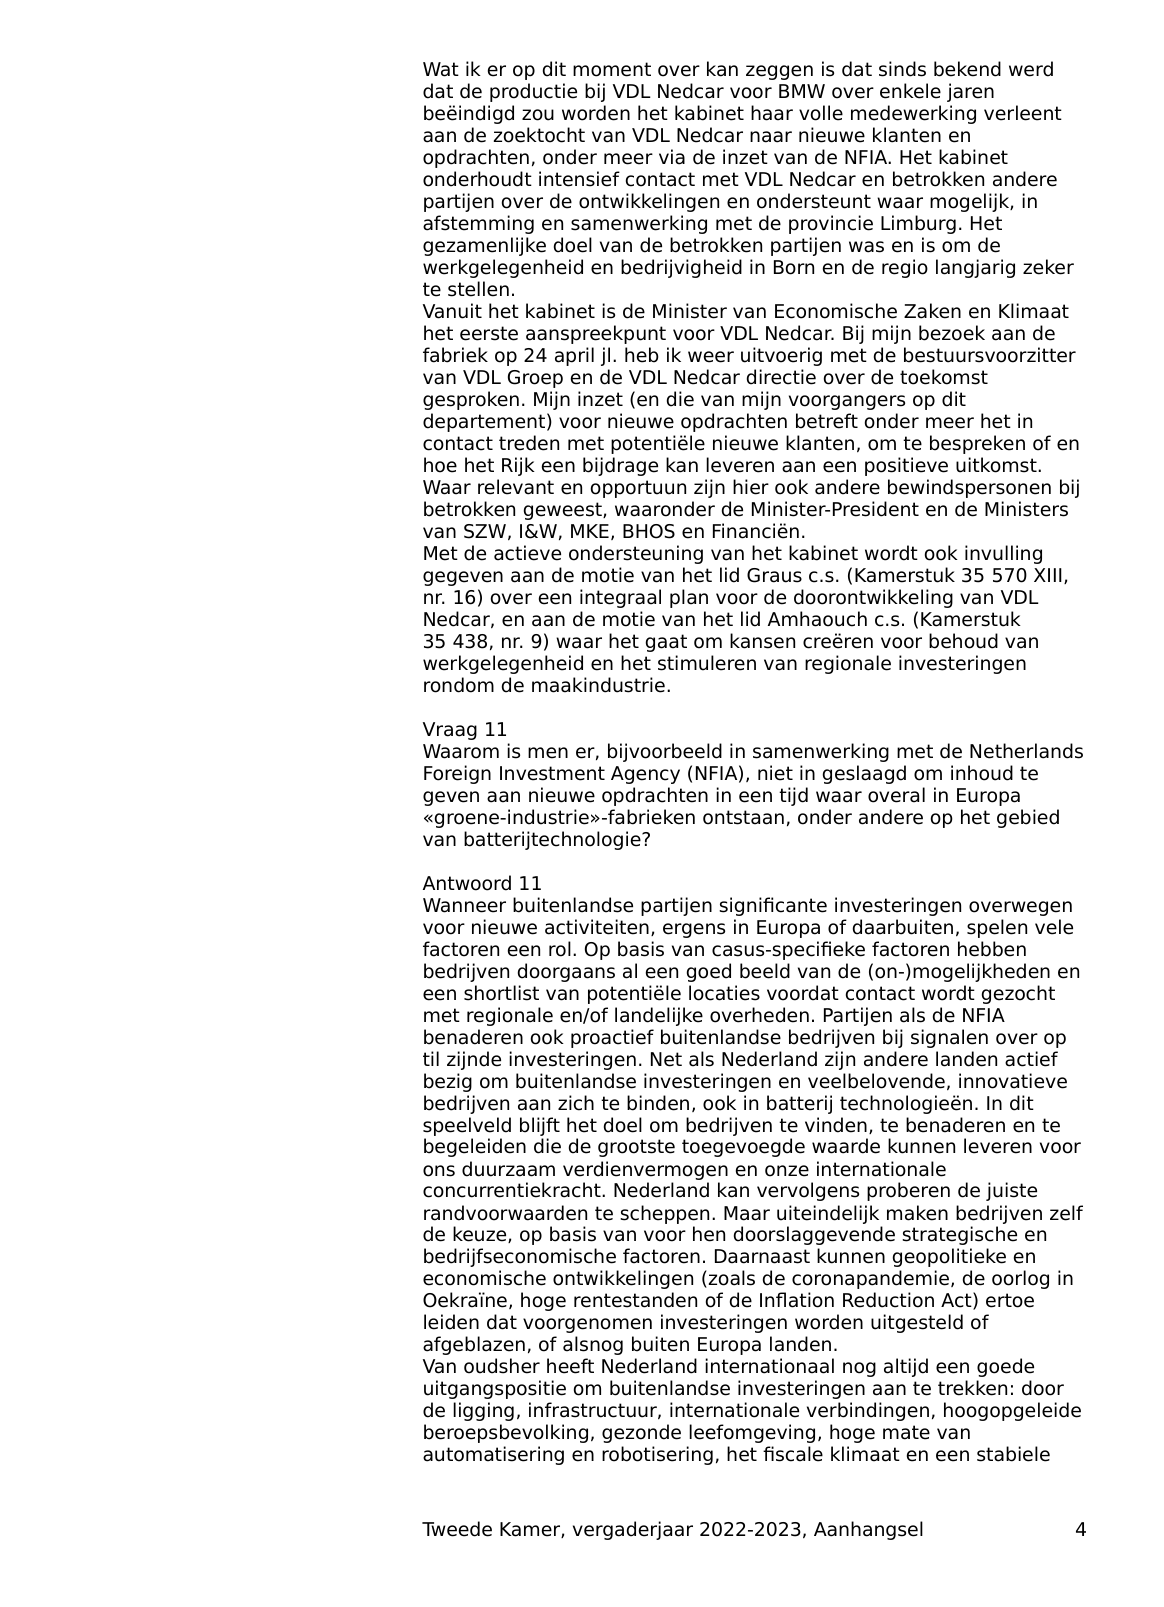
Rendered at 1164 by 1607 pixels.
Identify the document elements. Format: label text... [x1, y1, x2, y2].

text Met de actieve ondersteuning van het kabinet wordt ook invulling gegeven aan de motie van het lid Graus c.s. (Kamerstuk 35 570 XIII, nr. 16) over een integraal plan voor de doorontwikkeling van VDL Nedcar, en aan de motie van het lid Amhaouch c.s. (Kamerstuk 35 438, nr. 9) waar het gaat om kansen creëren voor behoud van werkgelegenheid en het stimuleren van regionale investeringen rondom de maakindustrie. [422, 543, 1087, 696]
text Van oudsher heeft Nederland internationaal nog altijd een goede uitgangspositie om buitenlandse investeringen aan te trekken: door de ligging, infrastructuur, internationale verbindingen, hoogopgeleide beroepsbevolking, gezonde leefomgeving, hoge mate van automatisering en robotisering, het fiscale klimaat en een stabiele [422, 1356, 1087, 1466]
text Wanneer buitenlandse partijen significante investeringen overwegen voor nieuwe activiteiten, ergens in Europa of daarbuiten, spelen vele factoren een rol. Op basis van casus-specifieke factoren hebben bedrijven doorgaans al een goed beeld van de (on-)mogelijkheden en een shortlist van potentiële locaties voordat contact wordt gezocht met regionale en/of landelijke overheden. Partijen als de NFIA benaderen ook proactief buitenlandse bedrijven bij signalen over op til zijnde investeringen. Net als Nederland zijn andere landen actief bezig om buitenlandse investeringen en veelbelovende, innovatieve bedrijven aan zich te binden, ook in batterij technologieën. In dit speelveld blijft het doel om bedrijven te vinden, te benaderen en te begeleiden die de grootste toegevoegde waarde kunnen leveren voor ons duurzaam verdienvermogen en onze internationale concurrentiekracht. Nederland kan vervolgens proberen de juiste randvoorwaarden te scheppen. Maar uiteindelijk maken bedrijven zelf de keuze, op basis van voor hen doorslaggevende strategische en bedrijfseconomische factoren. Daarnaast kunnen geopolitieke en economische ontwikkelingen (zoals de coronapandemie, de oorlog in Oekraïne, hoge rentestanden of de Inflation Reduction Act) ertoe leiden dat voorgenomen investeringen worden uitgesteld of afgeblazen, of alsnog buiten Europa landen. [422, 895, 1087, 1356]
text Vraag 11 [422, 719, 1087, 741]
text Waarom is men er, bijvoorbeeld in samenwerking met de Netherlands Foreign Investment Agency (NFIA), niet in geslaagd om inhoud te geven aan nieuwe opdrachten in een tijd waar overal in Europa «groene-industrie»-fabrieken ontstaan, onder andere op het gebied van batterijtechnologie? [422, 741, 1087, 851]
text Antwoord 11 [422, 873, 1087, 895]
text Wat ik er op dit moment over kan zeggen is dat sinds bekend werd dat de productie bij VDL Nedcar voor BMW over enkele jaren beëindigd zou worden het kabinet haar volle medewerking verleent aan de zoektocht van VDL Nedcar naar nieuwe klanten en opdrachten, onder meer via de inzet van de NFIA. Het kabinet onderhoudt intensief contact met VDL Nedcar en betrokken andere partijen over de ontwikkelingen en ondersteunt waar mogelijk, in afstemming en samenwerking met de provincie Limburg. Het gezamenlijke doel van de betrokken partijen was en is om de werkgelegenheid en bedrijvigheid in Born en de regio langjarig zeker te stellen. [422, 59, 1087, 301]
text Vanuit het kabinet is de Minister van Economische Zaken en Klimaat het eerste aanspreekpunt voor VDL Nedcar. Bij mijn bezoek aan de fabriek op 24 april jl. heb ik weer uitvoerig met de bestuursvoorzitter van VDL Groep en de VDL Nedcar directie over de toekomst gesproken. Mijn inzet (en die van mijn voorgangers op dit departement) voor nieuwe opdrachten betreft onder meer het in contact treden met potentiële nieuwe klanten, om te bespreken of en hoe het Rijk een bijdrage kan leveren aan een positieve uitkomst. Waar relevant en opportuun zijn hier ook andere bewindspersonen bij betrokken geweest, waaronder de Minister-President en de Ministers van SZW, I&W, MKE, BHOS en Financiën. [422, 301, 1087, 543]
